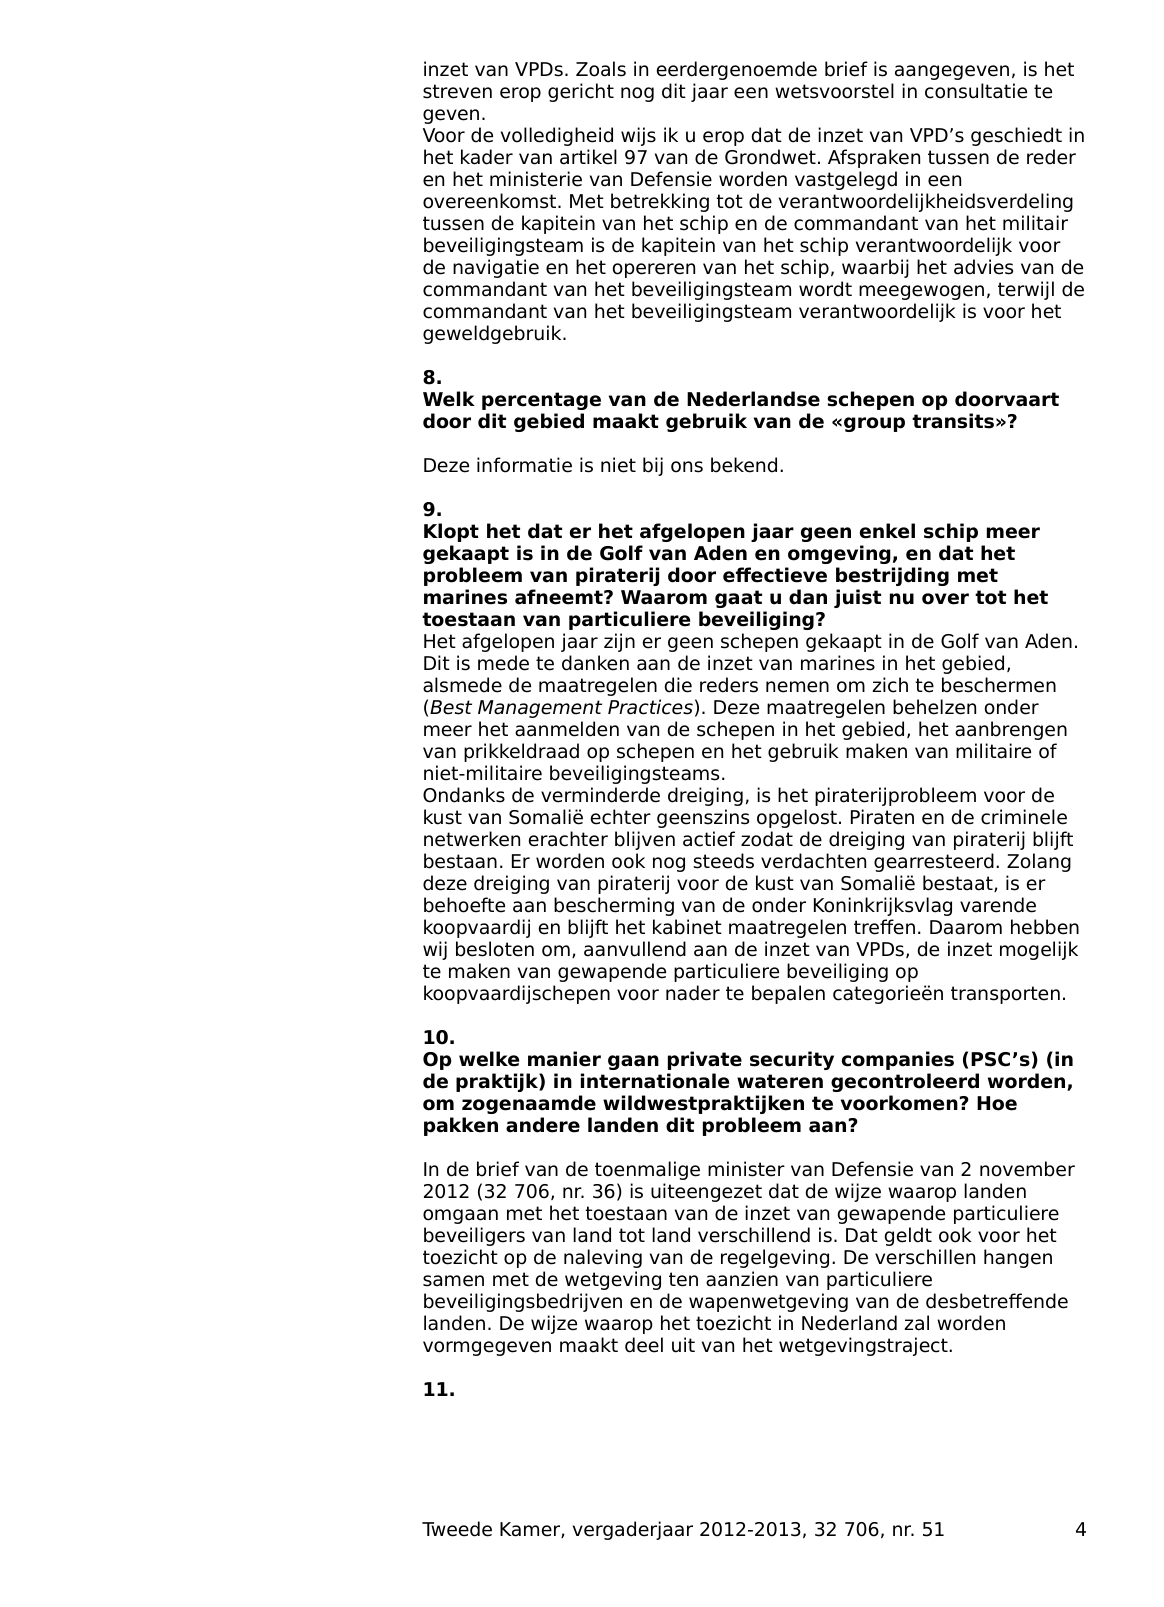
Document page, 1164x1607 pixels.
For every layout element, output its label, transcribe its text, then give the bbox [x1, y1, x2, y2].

text 10. [422, 1027, 1087, 1049]
text Welk percentage van de Nederlandse schepen op doorvaart door dit gebied maakt gebruik van de «group transits»? [422, 389, 1087, 433]
text inzet van VPDs. Zoals in eerdergenoemde brief is aangegeven, is het streven erop gericht nog dit jaar een wetsvoorstel in consultatie te geven. [422, 59, 1087, 125]
text Het afgelopen jaar zijn er geen schepen gekaapt in de Golf van Aden. Dit is mede te danken aan de inzet van marines in het gebied, alsmede de maatregelen die reders nemen om zich te beschermen (Best Management Practices). Deze maatregelen behelzen onder meer het aanmelden van de schepen in het gebied, het aanbrengen van prikkeldraad op schepen en het gebruik maken van militaire of niet-militaire beveiligingsteams. [422, 631, 1087, 785]
text Deze informatie is niet bij ons bekend. [422, 455, 1087, 477]
text Op welke manier gaan private security companies (PSC’s) (in de praktijk) in internationale wateren gecontroleerd worden, om zogenaamde wildwestpraktijken te voorkomen? Hoe pakken andere landen dit probleem aan? [422, 1049, 1087, 1137]
text 9. [422, 499, 1087, 521]
text Klopt het dat er het afgelopen jaar geen enkel schip meer gekaapt is in de Golf van Aden en omgeving, en dat het probleem van piraterij door effectieve bestrijding met marines afneemt? Waarom gaat u dan juist nu over tot het toestaan van particuliere beveiliging? [422, 521, 1087, 631]
text In de brief van de toenmalige minister van Defensie van 2 november 2012 (32 706, nr. 36) is uiteengezet dat de wijze waarop landen omgaan met het toestaan van de inzet van gewapende particuliere beveiligers van land tot land verschillend is. Dat geldt ook voor het toezicht op de naleving van de regelgeving. De verschillen hangen samen met de wetgeving ten aanzien van particuliere beveiligingsbedrijven en de wapenwetgeving van de desbetreffende landen. De wijze waarop het toezicht in Nederland zal worden vormgegeven maakt deel uit van het wetgevingstraject. [422, 1159, 1087, 1357]
text Ondanks de verminderde dreiging, is het piraterijprobleem voor de kust van Somalië echter geenszins opgelost. Piraten en de criminele netwerken erachter blijven actief zodat de dreiging van piraterij blijft bestaan. Er worden ook nog steeds verdachten gearresteerd. Zolang deze dreiging van piraterij voor de kust van Somalië bestaat, is er behoefte aan bescherming van de onder Koninkrijksvlag varende koopvaardij en blijft het kabinet maatregelen treffen. Daarom hebben wij besloten om, aanvullend aan de inzet van VPDs, de inzet mogelijk te maken van gewapende particuliere beveiliging op koopvaardijschepen voor nader te bepalen categorieën transporten. [422, 785, 1087, 1005]
text 11. [422, 1379, 1087, 1401]
text Voor de volledigheid wijs ik u erop dat de inzet van VPD’s geschiedt in het kader van artikel 97 van de Grondwet. Afspraken tussen de reder en het ministerie van Defensie worden vastgelegd in een overeenkomst. Met betrekking tot de verantwoordelijkheidsverdeling tussen de kapitein van het schip en de commandant van het militair beveiligingsteam is de kapitein van het schip verantwoordelijk voor de navigatie en het opereren van het schip, waarbij het advies van de commandant van het beveiligingsteam wordt meegewogen, terwijl de commandant van het beveiligingsteam verantwoordelijk is voor het geweldgebruik. [422, 125, 1087, 345]
text 8. [422, 367, 1087, 389]
